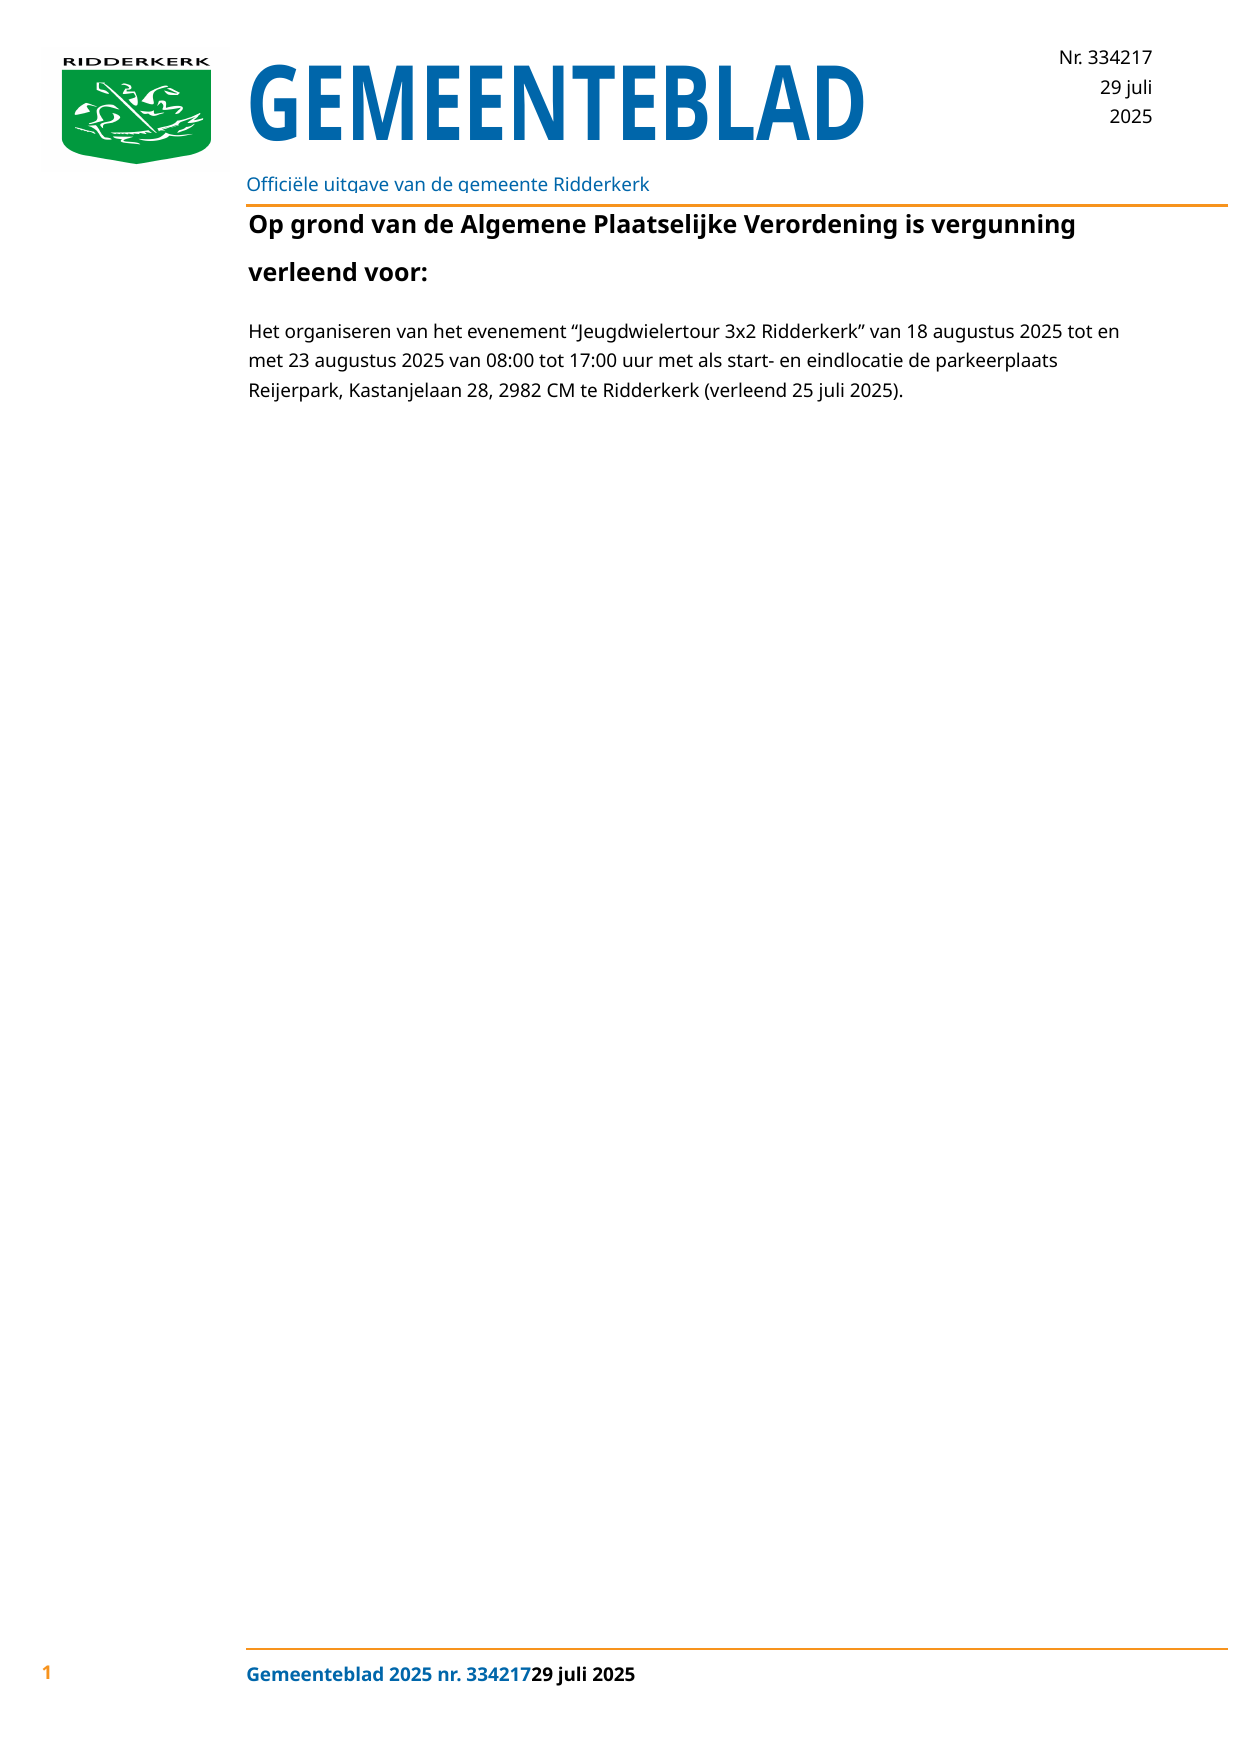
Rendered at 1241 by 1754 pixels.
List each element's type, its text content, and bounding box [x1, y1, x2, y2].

picture [41, 47, 231, 172]
text Op grond van de Algemene Plaatselijke Verordening is vergunning verleend voor: [248, 207, 1152, 288]
text Het organiseren van het evenement “Jeugdwielertour 3x2 Ridderkerk” van 18 augustus 2025 tot en met 23 augustus 2025 van 08:00 tot 17:00 uur met als start- en eindlocatie de parkeerplaats Reijerpark, Kastanjelaan 28, 2982 CM te Ridderkerk (verleend 25 juli 2025). [248, 318, 1152, 403]
